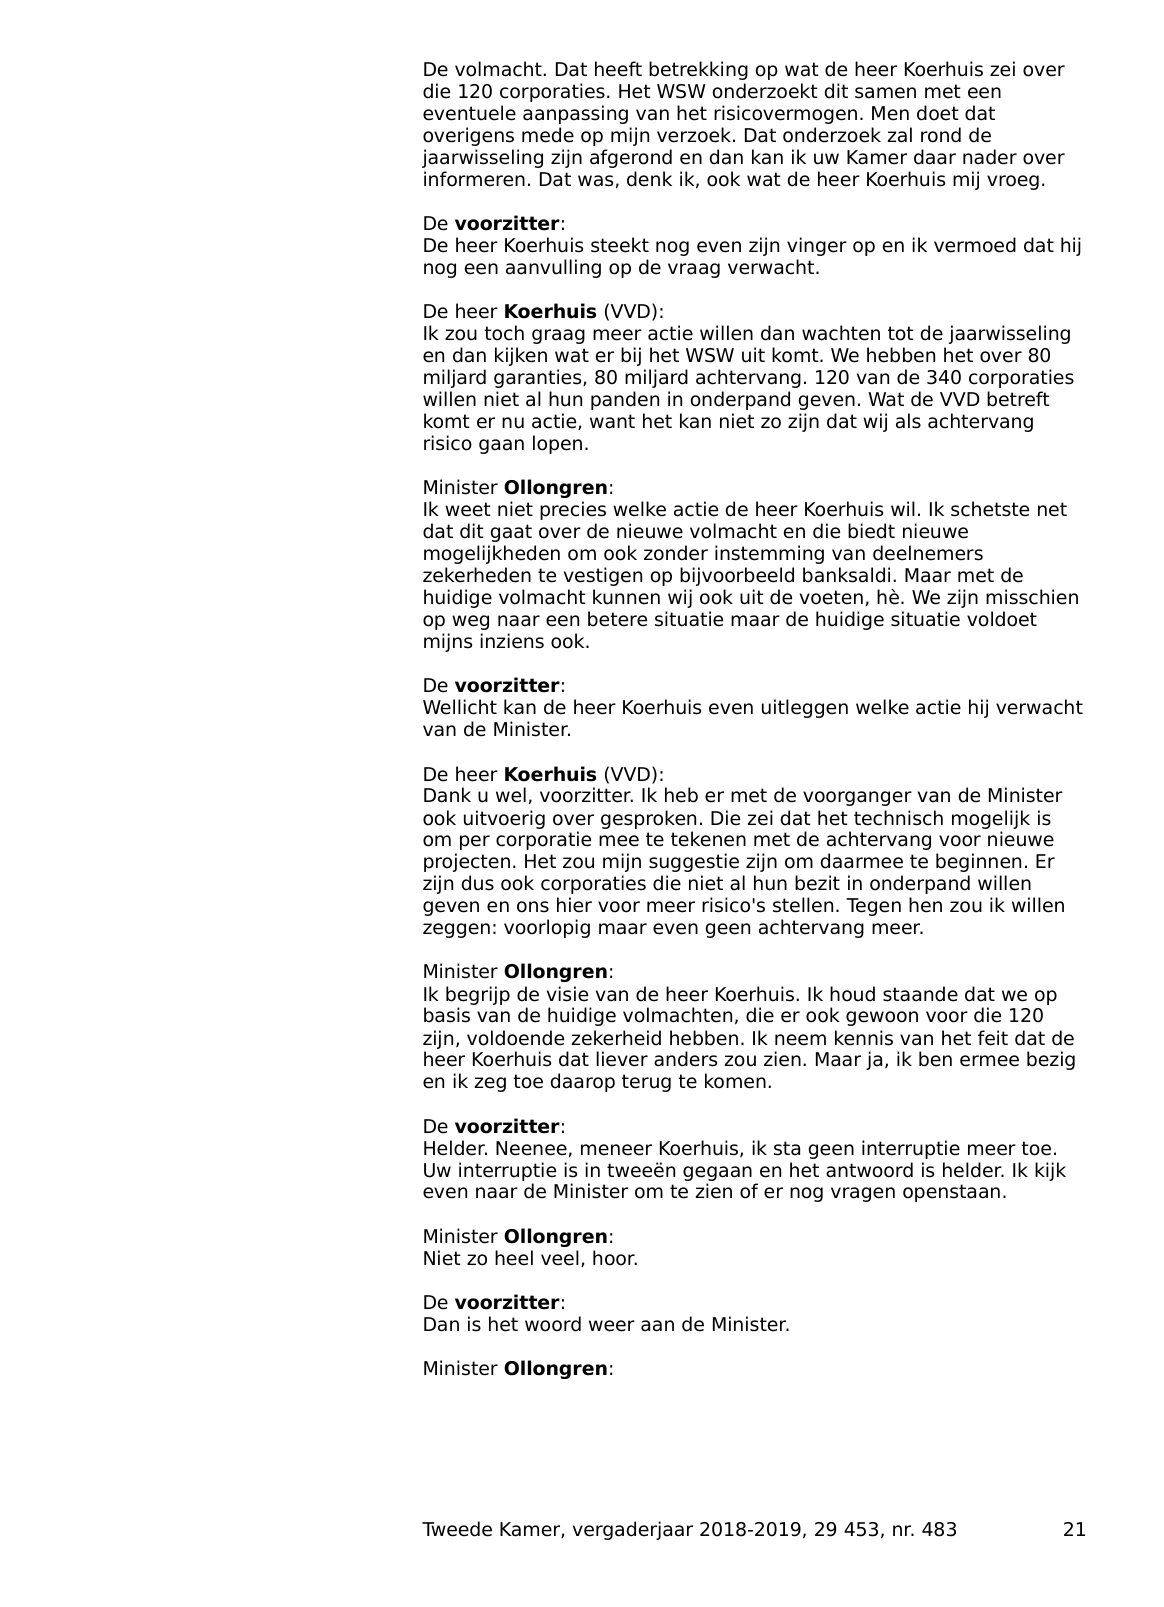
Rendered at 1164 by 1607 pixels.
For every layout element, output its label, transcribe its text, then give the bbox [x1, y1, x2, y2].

text De voorzitter: [422, 675, 1087, 697]
text Wellicht kan de heer Koerhuis even uitleggen welke actie hij verwacht van de Minister. [422, 697, 1087, 741]
text De heer Koerhuis (VVD): [422, 301, 1087, 323]
text De heer Koerhuis steekt nog even zijn vinger op en ik vermoed dat hij nog een aanvulling op de vraag verwacht. [422, 235, 1087, 279]
text Minister Ollongren: [422, 961, 1087, 983]
text Minister Ollongren: [422, 1226, 1087, 1248]
text Ik zou toch graag meer actie willen dan wachten tot de jaarwisseling en dan kijken wat er bij het WSW uit komt. We hebben het over 80 miljard garanties, 80 miljard achtervang. 120 van de 340 corporaties willen niet al hun panden in onderpand geven. Wat de VVD betreft komt er nu actie, want het kan niet zo zijn dat wij als achtervang risico gaan lopen. [422, 323, 1087, 455]
text Dank u wel, voorzitter. Ik heb er met de voorganger van de Minister ook uitvoerig over gesproken. Die zei dat het technisch mogelijk is om per corporatie mee te tekenen met de achtervang voor nieuwe projecten. Het zou mijn suggestie zijn om daarmee te beginnen. Er zijn dus ook corporaties die niet al hun bezit in onderpand willen geven en ons hier voor meer risico's stellen. Tegen hen zou ik willen zeggen: voorlopig maar even geen achtervang meer. [422, 785, 1087, 939]
text Helder. Neenee, meneer Koerhuis, ik sta geen interruptie meer toe. Uw interruptie is in tweeën gegaan en het antwoord is helder. Ik kijk even naar de Minister om te zien of er nog vragen openstaan. [422, 1137, 1087, 1203]
text De voorzitter: [422, 1116, 1087, 1137]
text Minister Ollongren: [422, 477, 1087, 499]
text De voorzitter: [422, 1292, 1087, 1314]
text De voorzitter: [422, 213, 1087, 235]
text Minister Ollongren: [422, 1358, 1087, 1380]
text Ik weet niet precies welke actie de heer Koerhuis wil. Ik schetste net dat dit gaat over de nieuwe volmacht en die biedt nieuwe mogelijkheden om ook zonder instemming van deelnemers zekerheden te vestigen op bijvoorbeeld banksaldi. Maar met de huidige volmacht kunnen wij ook uit de voeten, hè. We zijn misschien op weg naar een betere situatie maar de huidige situatie voldoet mijns inziens ook. [422, 499, 1087, 653]
text De heer Koerhuis (VVD): [422, 763, 1087, 785]
text Dan is het woord weer aan de Minister. [422, 1314, 1087, 1336]
text Niet zo heel veel, hoor. [422, 1248, 1087, 1269]
text De volmacht. Dat heeft betrekking op wat de heer Koerhuis zei over die 120 corporaties. Het WSW onderzoekt dit samen met een eventuele aanpassing van het risicovermogen. Men doet dat overigens mede op mijn verzoek. Dat onderzoek zal rond de jaarwisseling zijn afgerond en dan kan ik uw Kamer daar nader over informeren. Dat was, denk ik, ook wat de heer Koerhuis mij vroeg. [422, 59, 1087, 191]
text Ik begrijp de visie van de heer Koerhuis. Ik houd staande dat we op basis van de huidige volmachten, die er ook gewoon voor die 120 zijn, voldoende zekerheid hebben. Ik neem kennis van het feit dat de heer Koerhuis dat liever anders zou zien. Maar ja, ik ben ermee bezig en ik zeg toe daarop terug te komen. [422, 983, 1087, 1093]
